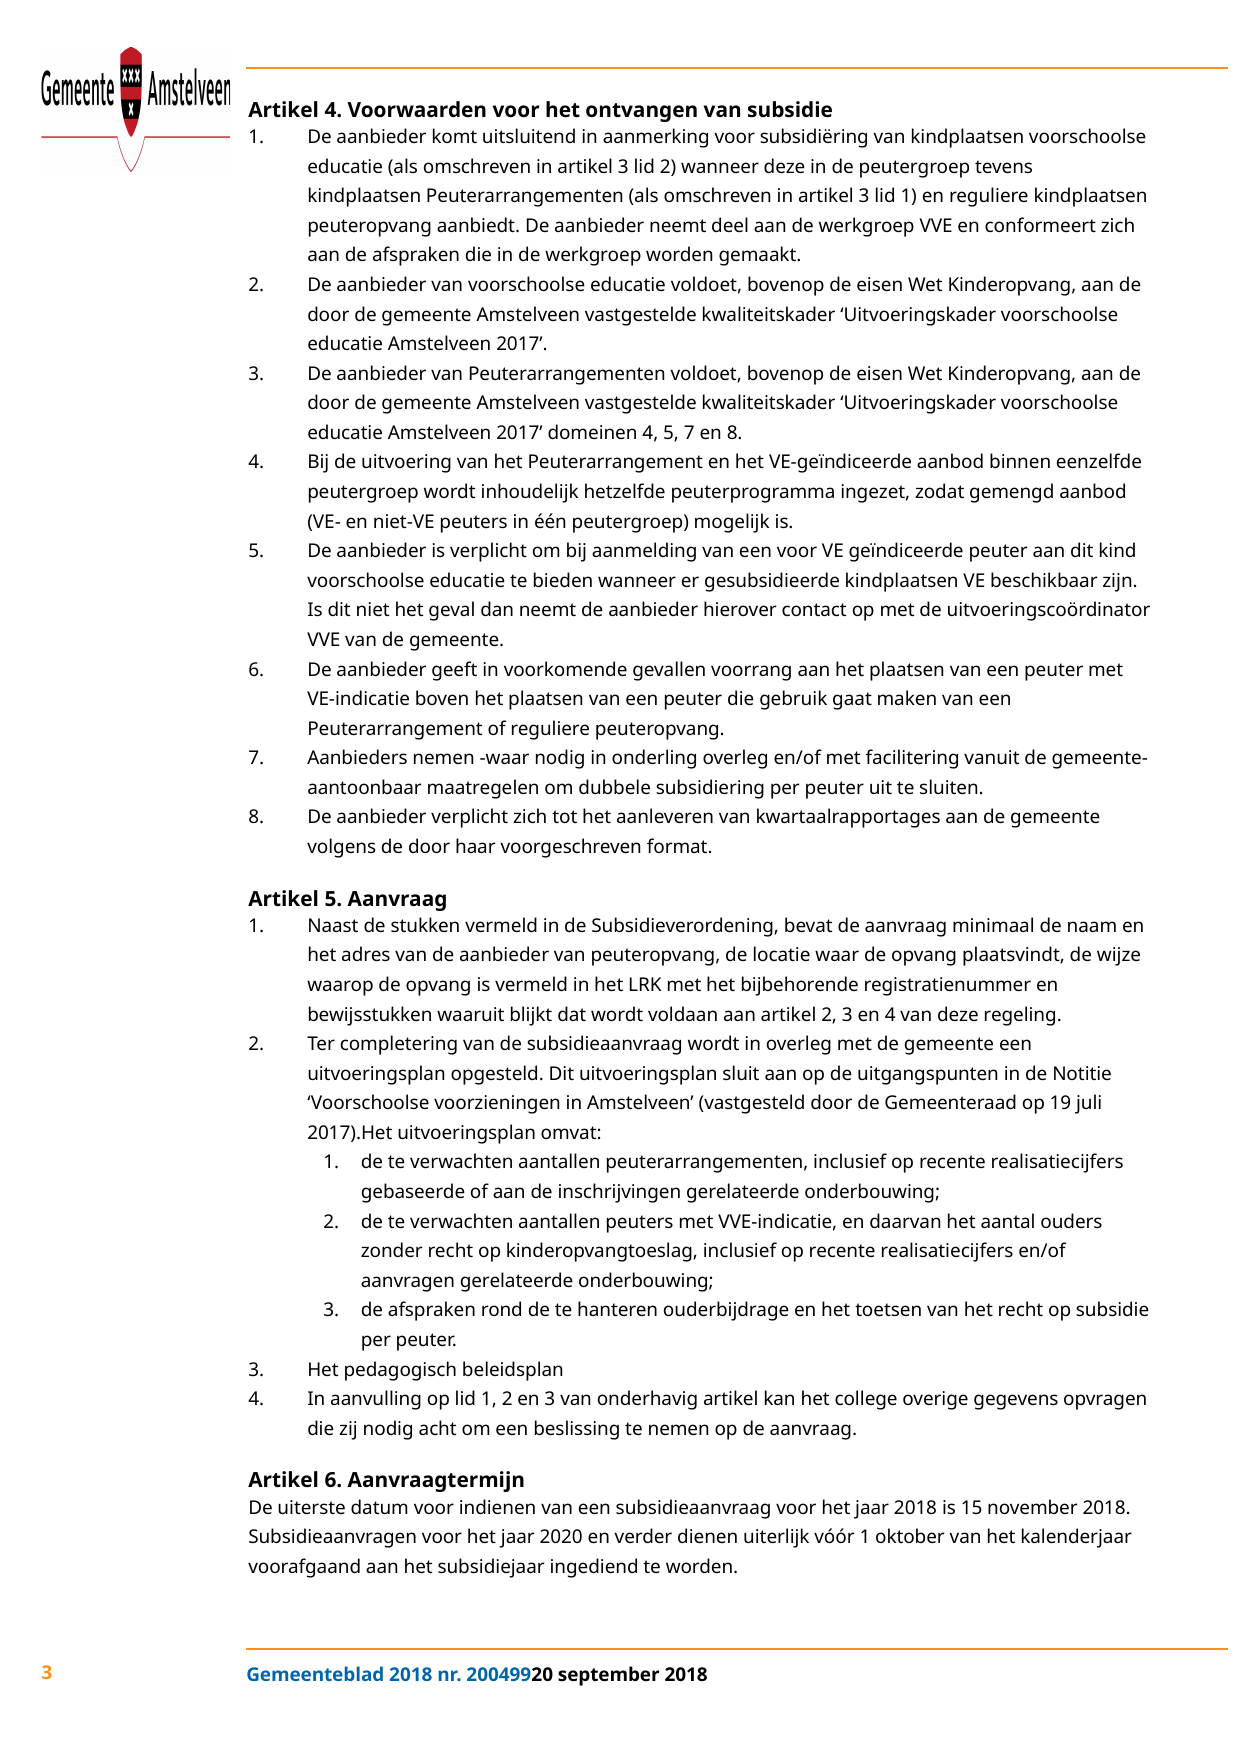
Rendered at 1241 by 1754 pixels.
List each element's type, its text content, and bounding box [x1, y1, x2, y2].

text Artikel 4. Voorwaarden voor het ontvangen van subsidie [248, 95, 1152, 123]
list Aanbieders nemen -waar nodig in onderling overleg en/of met facilitering vanuit de gemeente- aantoonbaar maatregelen om dubbele subsidiering per peuter uit te sluiten. [248, 744, 1152, 800]
list de te verwachten aantallen peuterarrangementen, inclusief op recente realisatiecijfers gebaseerde of aan de inschrijvingen gerelateerde onderbouwing; [323, 1149, 1152, 1204]
list De aanbieder van voorschoolse educatie voldoet, bovenop de eisen Wet Kinderopvang, aan de door de gemeente Amstelveen vastgestelde kwaliteitskader ‘Uitvoeringskader voorschoolse educatie Amstelveen 2017’. [248, 271, 1152, 356]
text Artikel 6. Aanvraagtermijn [248, 1465, 1152, 1494]
list Het pedagogisch beleidsplan [248, 1356, 1152, 1382]
list De aanbieder is verplicht om bij aanmelding van een voor VE geïndiceerde peuter aan dit kind voorschoolse educatie te bieden wanneer er gesubsidieerde kindplaatsen VE beschikbaar zijn. Is dit niet het geval dan neemt de aanbieder hierover contact op met de uitvoeringscoördinator VVE van de gemeente. [248, 537, 1152, 652]
list De aanbieder verplicht zich tot het aanleveren van kwartaalrapportages aan de gemeente volgens de door haar voorgeschreven format. [248, 804, 1152, 859]
list De aanbieder komt uitsluitend in aanmerking voor subsidiëring van kindplaatsen voorschoolse educatie (als omschreven in artikel 3 lid 2) wanneer deze in de peutergroep tevens kindplaatsen Peuterarrangementen (als omschreven in artikel 3 lid 1) en reguliere kindplaatsen peuteropvang aanbiedt. De aanbieder neemt deel aan de werkgroep VVE en conformeert zich aan de afspraken die in de werkgroep worden gemaakt. [248, 123, 1152, 267]
list De aanbieder geeft in voorkomende gevallen voorrang aan het plaatsen van een peuter met VE-indicatie boven het plaatsen van een peuter die gebruik gaat maken van een Peuterarrangement of reguliere peuteropvang. [248, 656, 1152, 741]
text Artikel 5. Aanvraag [248, 884, 1152, 912]
list de afspraken rond de te hanteren ouderbijdrage en het toetsen van het recht op subsidie per peuter. [323, 1297, 1152, 1352]
list In aanvulling op lid 1, 2 en 3 van onderhavig artikel kan het college overige gegevens opvragen die zij nodig acht om een beslissing te nemen op de aanvraag. [248, 1385, 1152, 1441]
list Naast de stukken vermeld in de Subsidieverordening, bevat de aanvraag minimaal de naam en het adres van de aanbieder van peuteropvang, de locatie waar de opvang plaatsvindt, de wijze waarop de opvang is vermeld in het LRK met het bijbehorende registratienummer en bewijsstukken waaruit blijkt dat wordt voldaan aan artikel 2, 3 en 4 van deze regeling. [248, 912, 1152, 1027]
text De uiterste datum voor indienen van een subsidieaanvraag voor het jaar 2018 is 15 november 2018. Subsidieaanvragen voor het jaar 2020 en verder dienen uiterlijk vóór 1 oktober van het kalenderjaar voorafgaand aan het subsidiejaar ingediend te worden. [248, 1494, 1152, 1579]
list Ter completering van de subsidieaanvraag wordt in overleg met de gemeente een uitvoeringsplan opgesteld. Dit uitvoeringsplan sluit aan op de uitgangspunten in de Notitie ‘Voorschoolse voorzieningen in Amstelveen’ (vastgesteld door de Gemeenteraad op 19 juli 2017).Het uitvoeringsplan omvat: [248, 1030, 1152, 1145]
picture [41, 47, 231, 172]
list Bij de uitvoering van het Peuterarrangement en het VE-geïndiceerde aanbod binnen eenzelfde peutergroep wordt inhoudelijk hetzelfde peuterprogramma ingezet, zodat gemengd aanbod (VE- en niet-VE peuters in één peutergroep) mogelijk is. [248, 449, 1152, 533]
list de te verwachten aantallen peuters met VVE-indicatie, en daarvan het aantal ouders zonder recht op kinderopvangtoeslag, inclusief op recente realisatiecijfers en/of aanvragen gerelateerde onderbouwing; [323, 1208, 1152, 1293]
list De aanbieder van Peuterarrangementen voldoet, bovenop de eisen Wet Kinderopvang, aan de door de gemeente Amstelveen vastgestelde kwaliteitskader ‘Uitvoeringskader voorschoolse educatie Amstelveen 2017’ domeinen 4, 5, 7 en 8. [248, 360, 1152, 445]
